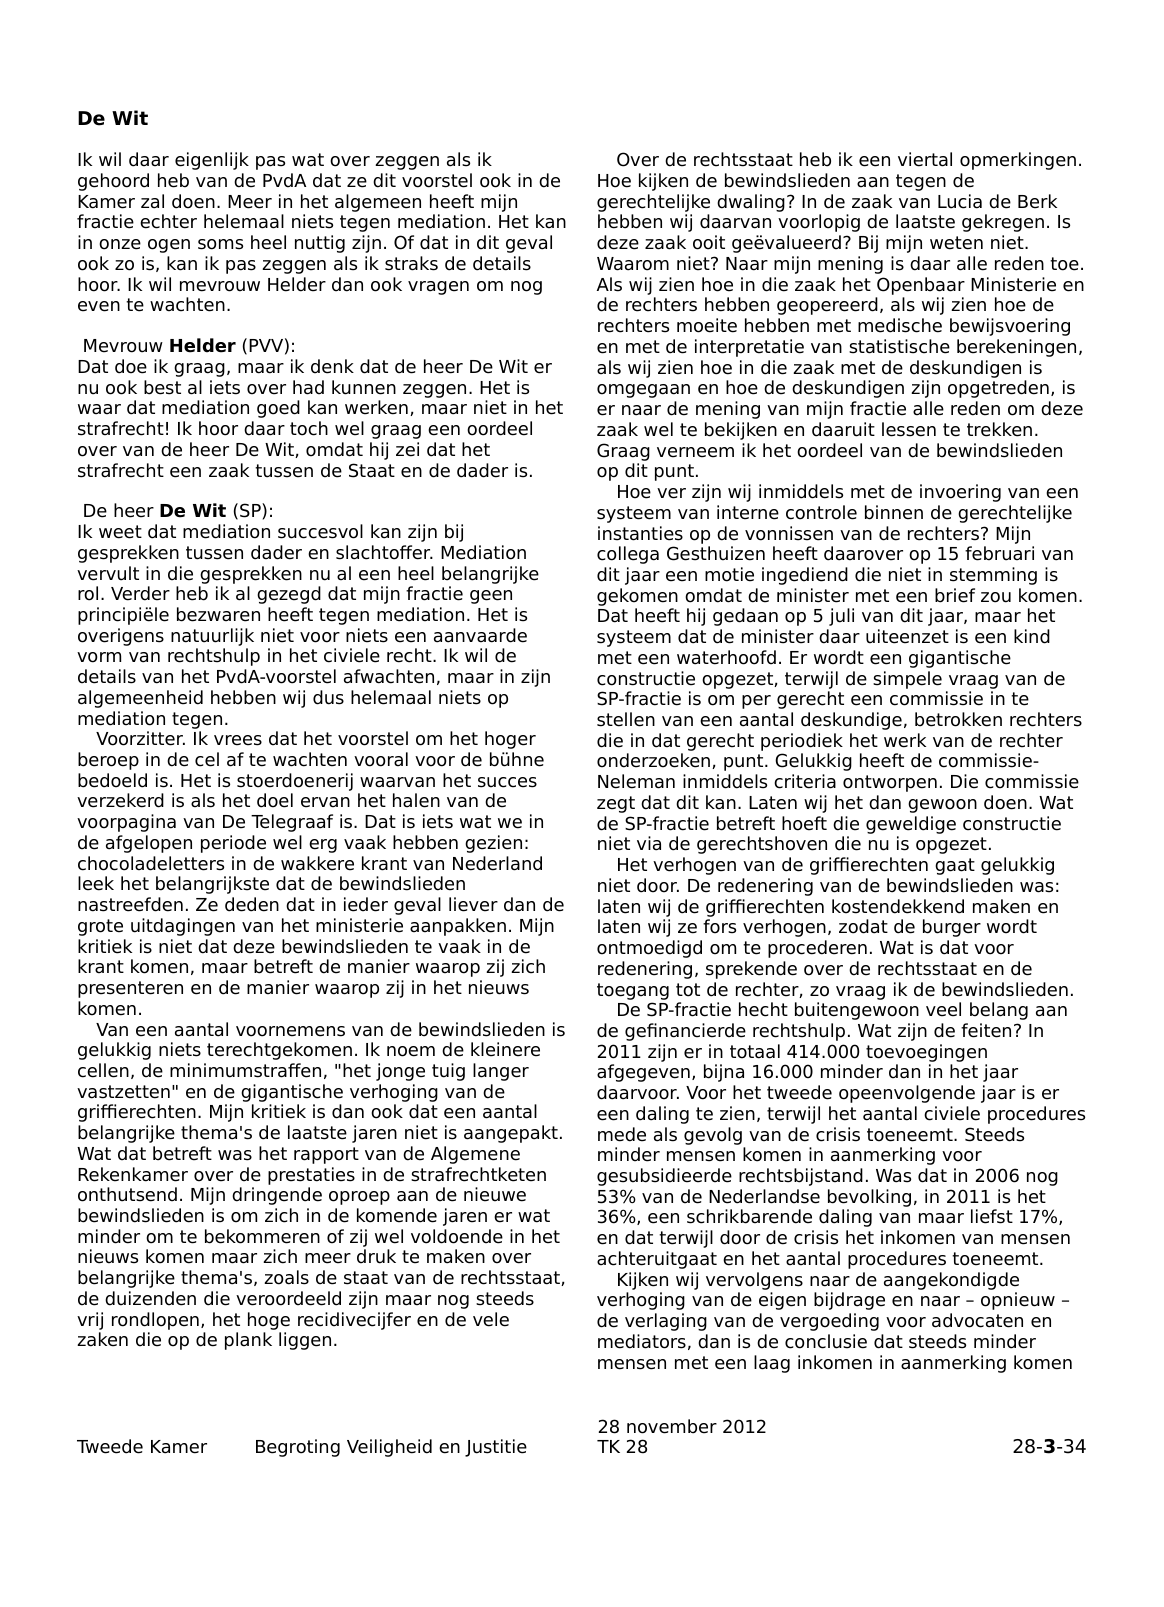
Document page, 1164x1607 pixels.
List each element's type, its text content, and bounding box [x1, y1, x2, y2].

text De SP-fractie hecht buitengewoon veel belang aan de gefinancierde rechtshulp. Wat zijn de feiten? In 2011 zijn er in totaal 414.000 toevoegingen afgegeven, bijna 16.000 minder dan in het jaar daarvoor. Voor het tweede opeenvolgende jaar is er een daling te zien, terwijl het aantal civiele procedures mede als gevolg van de crisis toeneemt. Steeds minder mensen komen in aanmerking voor gesubsidieerde rechtsbijstand. Was dat in 2006 nog 53% van de Nederlandse bevolking, in 2011 is het 36%, een schrikbarende daling van maar liefst 17%, en dat terwijl door de crisis het inkomen van mensen achteruitgaat en het aantal procedures toeneemt. [596, 1000, 1087, 1269]
text De heer De Wit (SP): [77, 501, 567, 522]
text Dat doe ik graag, maar ik denk dat de heer De Wit er nu ook best al iets over had kunnen zeggen. Het is waar dat mediation goed kan werken, maar niet in het strafrecht! Ik hoor daar toch wel graag een oordeel over van de heer De Wit, omdat hij zei dat het strafrecht een zaak tussen de Staat en de dader is. [77, 357, 567, 481]
text Voorzitter. Ik vrees dat het voorstel om het hoger beroep in de cel af te wachten vooral voor de bühne bedoeld is. Het is stoerdoenerij waarvan het succes verzekerd is als het doel ervan het halen van de voorpagina van De Telegraaf is. Dat is iets wat we in de afgelopen periode wel erg vaak hebben gezien: chocoladeletters in de wakkere krant van Nederland leek het belangrijkste dat de bewindslieden nastreefden. Ze deden dat in ieder geval liever dan de grote uitdagingen van het ministerie aanpakken. Mijn kritiek is niet dat deze bewindslieden te vaak in de krant komen, maar betreft de manier waarop zij zich presenteren en de manier waarop zij in het nieuws komen. [77, 729, 567, 1019]
text Van een aantal voornemens van de bewindslieden is gelukkig niets terechtgekomen. Ik noem de kleinere cellen, de minimumstraffen, "het jonge tuig langer vastzetten" en de gigantische verhoging van de griffierechten. Mijn kritiek is dan ook dat een aantal belangrijke thema's de laatste jaren niet is aangepakt. Wat dat betreft was het rapport van de Algemene Rekenkamer over de prestaties in de strafrechtketen onthutsend. Mijn dringende oproep aan de nieuwe bewindslieden is om zich in de komende jaren er wat minder om te bekommeren of zij wel voldoende in het nieuws komen maar zich meer druk te maken over belangrijke thema's, zoals de staat van de rechtsstaat, de duizenden die veroordeeld zijn maar nog steeds vrij rondlopen, het hoge recidivecijfer en de vele zaken die op de plank liggen. [77, 1019, 567, 1351]
text Over de rechtsstaat heb ik een viertal opmerkingen. Hoe kijken de bewindslieden aan tegen de gerechtelijke dwaling? In de zaak van Lucia de Berk hebben wij daarvan voorlopig de laatste gekregen. Is deze zaak ooit geëvalueerd? Bij mijn weten niet. Waarom niet? Naar mijn mening is daar alle reden toe. Als wij zien hoe in die zaak het Openbaar Ministerie en de rechters hebben geopereerd, als wij zien hoe de rechters moeite hebben met medische bewijsvoering en met de interpretatie van statistische berekeningen, als wij zien hoe in die zaak met de deskundigen is omgegaan en hoe de deskundigen zijn opgetreden, is er naar de mening van mijn fractie alle reden om deze zaak wel te bekijken en daaruit lessen te trekken. Graag verneem ik het oordeel van de bewindslieden op dit punt. [596, 150, 1087, 482]
text Het verhogen van de griffierechten gaat gelukkig niet door. De redenering van de bewindslieden was: laten wij de griffierechten kostendekkend maken en laten wij ze fors verhogen, zodat de burger wordt ontmoedigd om te procederen. Wat is dat voor redenering, sprekende over de rechtsstaat en de toegang tot de rechter, zo vraag ik de bewindslieden. [596, 855, 1087, 1000]
text Ik wil daar eigenlijk pas wat over zeggen als ik gehoord heb van de PvdA dat ze dit voorstel ook in de Kamer zal doen. Meer in het algemeen heeft mijn fractie echter helemaal niets tegen mediation. Het kan in onze ogen soms heel nuttig zijn. Of dat in dit geval ook zo is, kan ik pas zeggen als ik straks de details hoor. Ik wil mevrouw Helder dan ook vragen om nog even te wachten. [77, 150, 567, 316]
text Mevrouw Helder (PVV): [77, 336, 567, 357]
text Ik weet dat mediation succesvol kan zijn bij gesprekken tussen dader en slachtoffer. Mediation vervult in die gesprekken nu al een heel belangrijke rol. Verder heb ik al gezegd dat mijn fractie geen principiële bezwaren heeft tegen mediation. Het is overigens natuurlijk niet voor niets een aanvaarde vorm van rechtshulp in het civiele recht. Ik wil de details van het PvdA-voorstel afwachten, maar in zijn algemeenheid hebben wij dus helemaal niets op mediation tegen. [77, 522, 567, 729]
text Kijken wij vervolgens naar de aangekondigde verhoging van de eigen bijdrage en naar – opnieuw – de verlaging van de vergoeding voor advocaten en mediators, dan is de conclusie dat steeds minder mensen met een laag inkomen in aanmerking komen [596, 1269, 1087, 1373]
text Hoe ver zijn wij inmiddels met de invoering van een systeem van interne controle binnen de gerechtelijke instanties op de vonnissen van de rechters? Mijn collega Gesthuizen heeft daarover op 15 februari van dit jaar een motie ingediend die niet in stemming is gekomen omdat de minister met een brief zou komen. Dat heeft hij gedaan op 5 juli van dit jaar, maar het systeem dat de minister daar uiteenzet is een kind met een waterhoofd. Er wordt een gigantische constructie opgezet, terwijl de simpele vraag van de SP-fractie is om per gerecht een commissie in te stellen van een aantal deskundige, betrokken rechters die in dat gerecht periodiek het werk van de rechter onderzoeken, punt. Gelukkig heeft de commissie-Neleman inmiddels criteria ontworpen. Die commissie zegt dat dit kan. Laten wij het dan gewoon doen. Wat de SP-fractie betreft hoeft die geweldige constructie niet via de gerechtshoven die nu is opgezet. [596, 482, 1087, 855]
